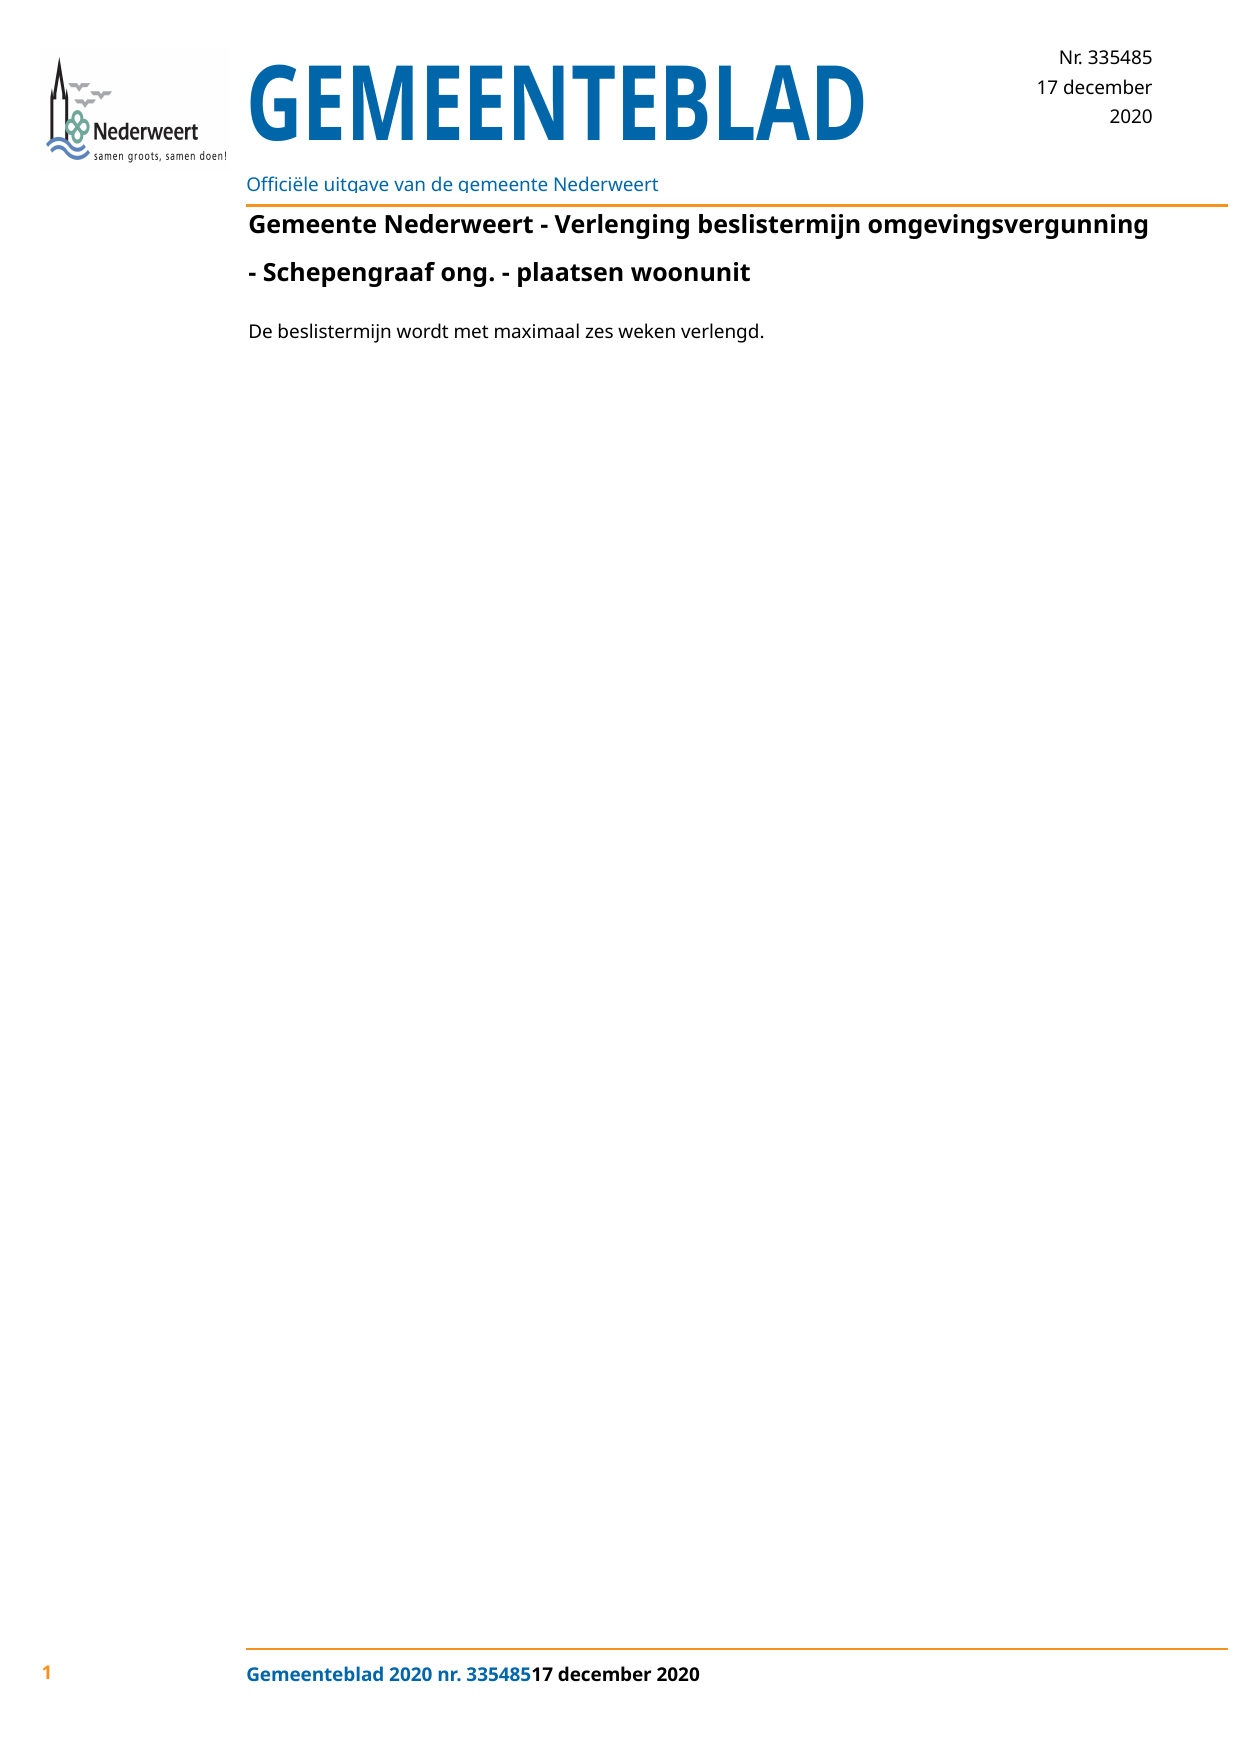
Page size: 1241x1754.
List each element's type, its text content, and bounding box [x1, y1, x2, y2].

text De beslistermijn wordt met maximaal zes weken verlengd. [248, 318, 1152, 344]
picture [41, 47, 231, 172]
text Gemeente Nederweert - Verlenging beslistermijn omgevingsvergunning - Schepengraaf ong. - plaatsen woonunit [248, 207, 1152, 288]
